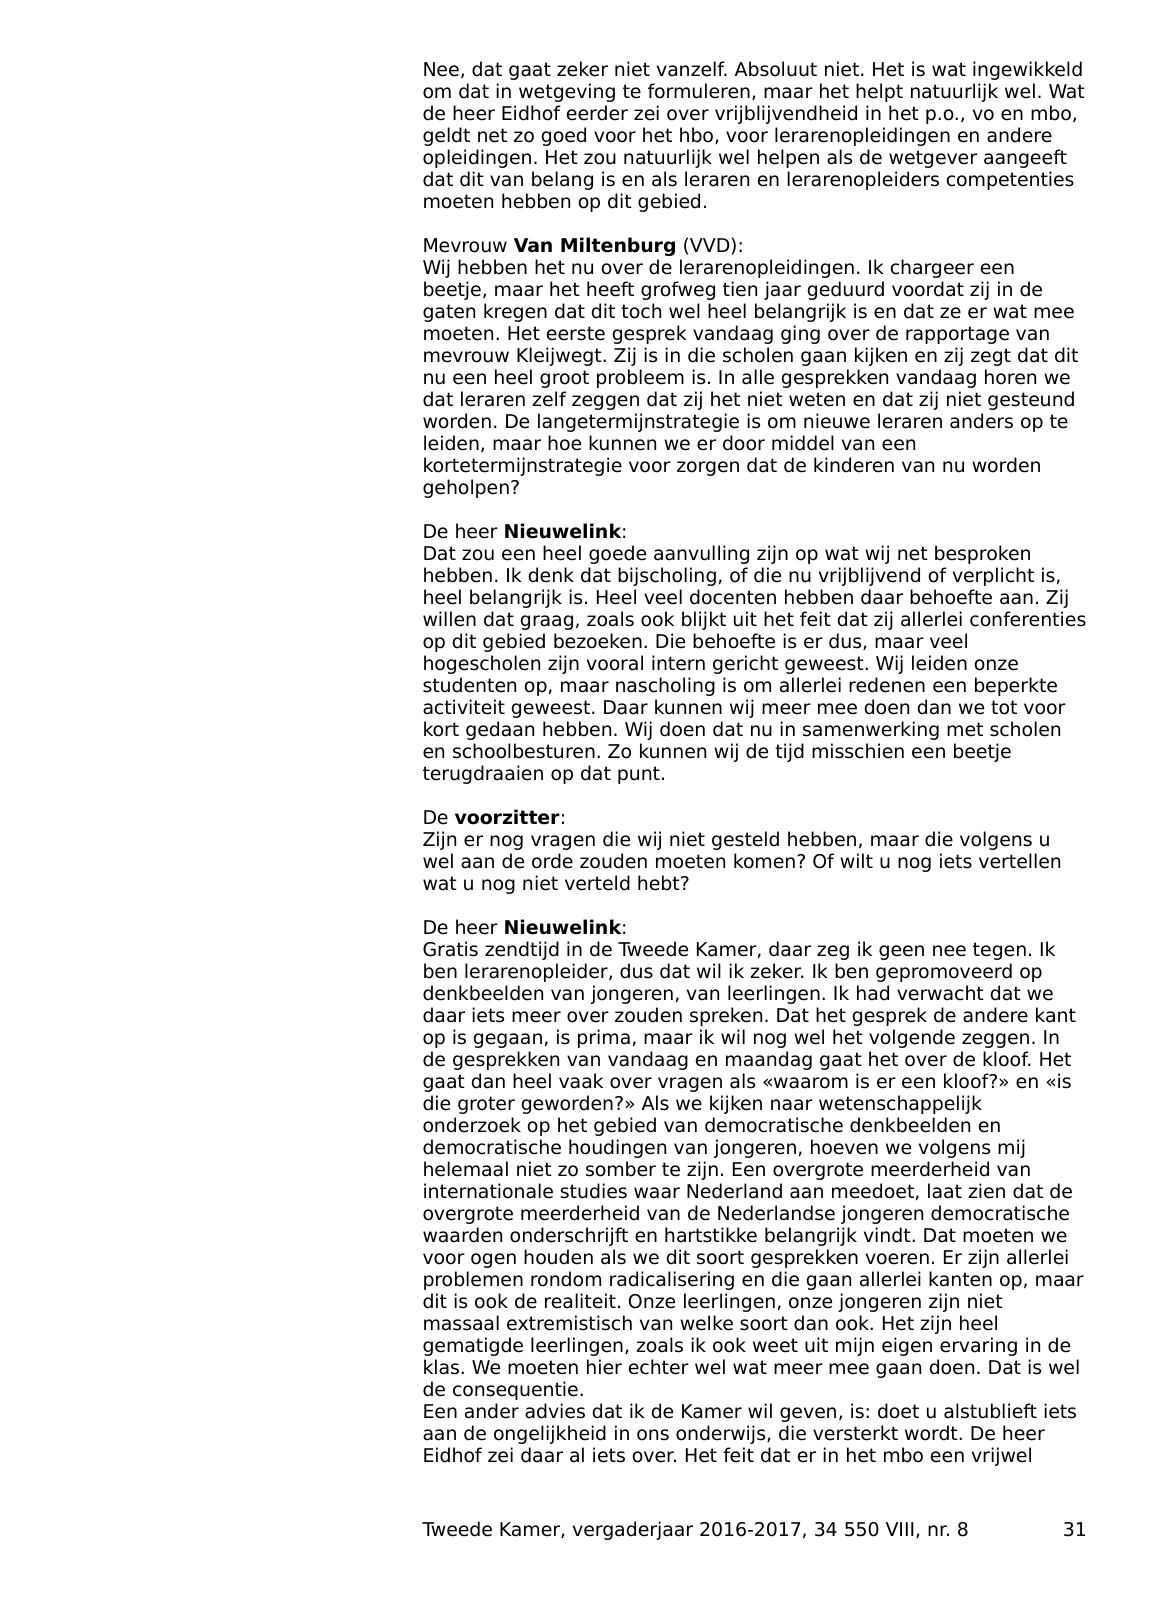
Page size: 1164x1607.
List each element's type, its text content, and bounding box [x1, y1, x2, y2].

text De voorzitter: [422, 807, 1087, 829]
text Wij hebben het nu over de lerarenopleidingen. Ik chargeer een beetje, maar het heeft grofweg tien jaar geduurd voordat zij in de gaten kregen dat dit toch wel heel belangrijk is en dat ze er wat mee moeten. Het eerste gesprek vandaag ging over de rapportage van mevrouw Kleijwegt. Zij is in die scholen gaan kijken en zij zegt dat dit nu een heel groot probleem is. In alle gesprekken vandaag horen we dat leraren zelf zeggen dat zij het niet weten en dat zij niet gesteund worden. De langetermijnstrategie is om nieuwe leraren anders op te leiden, maar hoe kunnen we er door middel van een kortetermijnstrategie voor zorgen dat de kinderen van nu worden geholpen? [422, 257, 1087, 499]
text Gratis zendtijd in de Tweede Kamer, daar zeg ik geen nee tegen. Ik ben lerarenopleider, dus dat wil ik zeker. Ik ben gepromoveerd op denkbeelden van jongeren, van leerlingen. Ik had verwacht dat we daar iets meer over zouden spreken. Dat het gesprek de andere kant op is gegaan, is prima, maar ik wil nog wel het volgende zeggen. In de gesprekken van vandaag en maandag gaat het over de kloof. Het gaat dan heel vaak over vragen als «waarom is er een kloof?» en «is die groter geworden?» Als we kijken naar wetenschappelijk onderzoek op het gebied van democratische denkbeelden en democratische houdingen van jongeren, hoeven we volgens mij helemaal niet zo somber te zijn. Een overgrote meerderheid van internationale studies waar Nederland aan meedoet, laat zien dat de overgrote meerderheid van de Nederlandse jongeren democratische waarden onderschrijft en hartstikke belangrijk vindt. Dat moeten we voor ogen houden als we dit soort gesprekken voeren. Er zijn allerlei problemen rondom radicalisering en die gaan allerlei kanten op, maar dit is ook de realiteit. Onze leerlingen, onze jongeren zijn niet massaal extremistisch van welke soort dan ook. Het zijn heel gematigde leerlingen, zoals ik ook weet uit mijn eigen ervaring in de klas. We moeten hier echter wel wat meer mee gaan doen. Dat is wel de consequentie. [422, 939, 1087, 1401]
text Een ander advies dat ik de Kamer wil geven, is: doet u alstublieft iets aan de ongelijkheid in ons onderwijs, die versterkt wordt. De heer Eidhof zei daar al iets over. Het feit dat er in het mbo een vrijwel [422, 1401, 1087, 1467]
text De heer Nieuwelink: [422, 521, 1087, 543]
text Zijn er nog vragen die wij niet gesteld hebben, maar die volgens u wel aan de orde zouden moeten komen? Of wilt u nog iets vertellen wat u nog niet verteld hebt? [422, 829, 1087, 895]
text Dat zou een heel goede aanvulling zijn op wat wij net besproken hebben. Ik denk dat bijscholing, of die nu vrijblijvend of verplicht is, heel belangrijk is. Heel veel docenten hebben daar behoefte aan. Zij willen dat graag, zoals ook blijkt uit het feit dat zij allerlei conferenties op dit gebied bezoeken. Die behoefte is er dus, maar veel hogescholen zijn vooral intern gericht geweest. Wij leiden onze studenten op, maar nascholing is om allerlei redenen een beperkte activiteit geweest. Daar kunnen wij meer mee doen dan we tot voor kort gedaan hebben. Wij doen dat nu in samenwerking met scholen en schoolbesturen. Zo kunnen wij de tijd misschien een beetje terugdraaien op dat punt. [422, 543, 1087, 785]
text Mevrouw Van Miltenburg (VVD): [422, 235, 1087, 257]
text De heer Nieuwelink: [422, 917, 1087, 939]
text Nee, dat gaat zeker niet vanzelf. Absoluut niet. Het is wat ingewikkeld om dat in wetgeving te formuleren, maar het helpt natuurlijk wel. Wat de heer Eidhof eerder zei over vrijblijvendheid in het p.o., vo en mbo, geldt net zo goed voor het hbo, voor lerarenopleidingen en andere opleidingen. Het zou natuurlijk wel helpen als de wetgever aangeeft dat dit van belang is en als leraren en lerarenopleiders competenties moeten hebben op dit gebied. [422, 59, 1087, 213]
